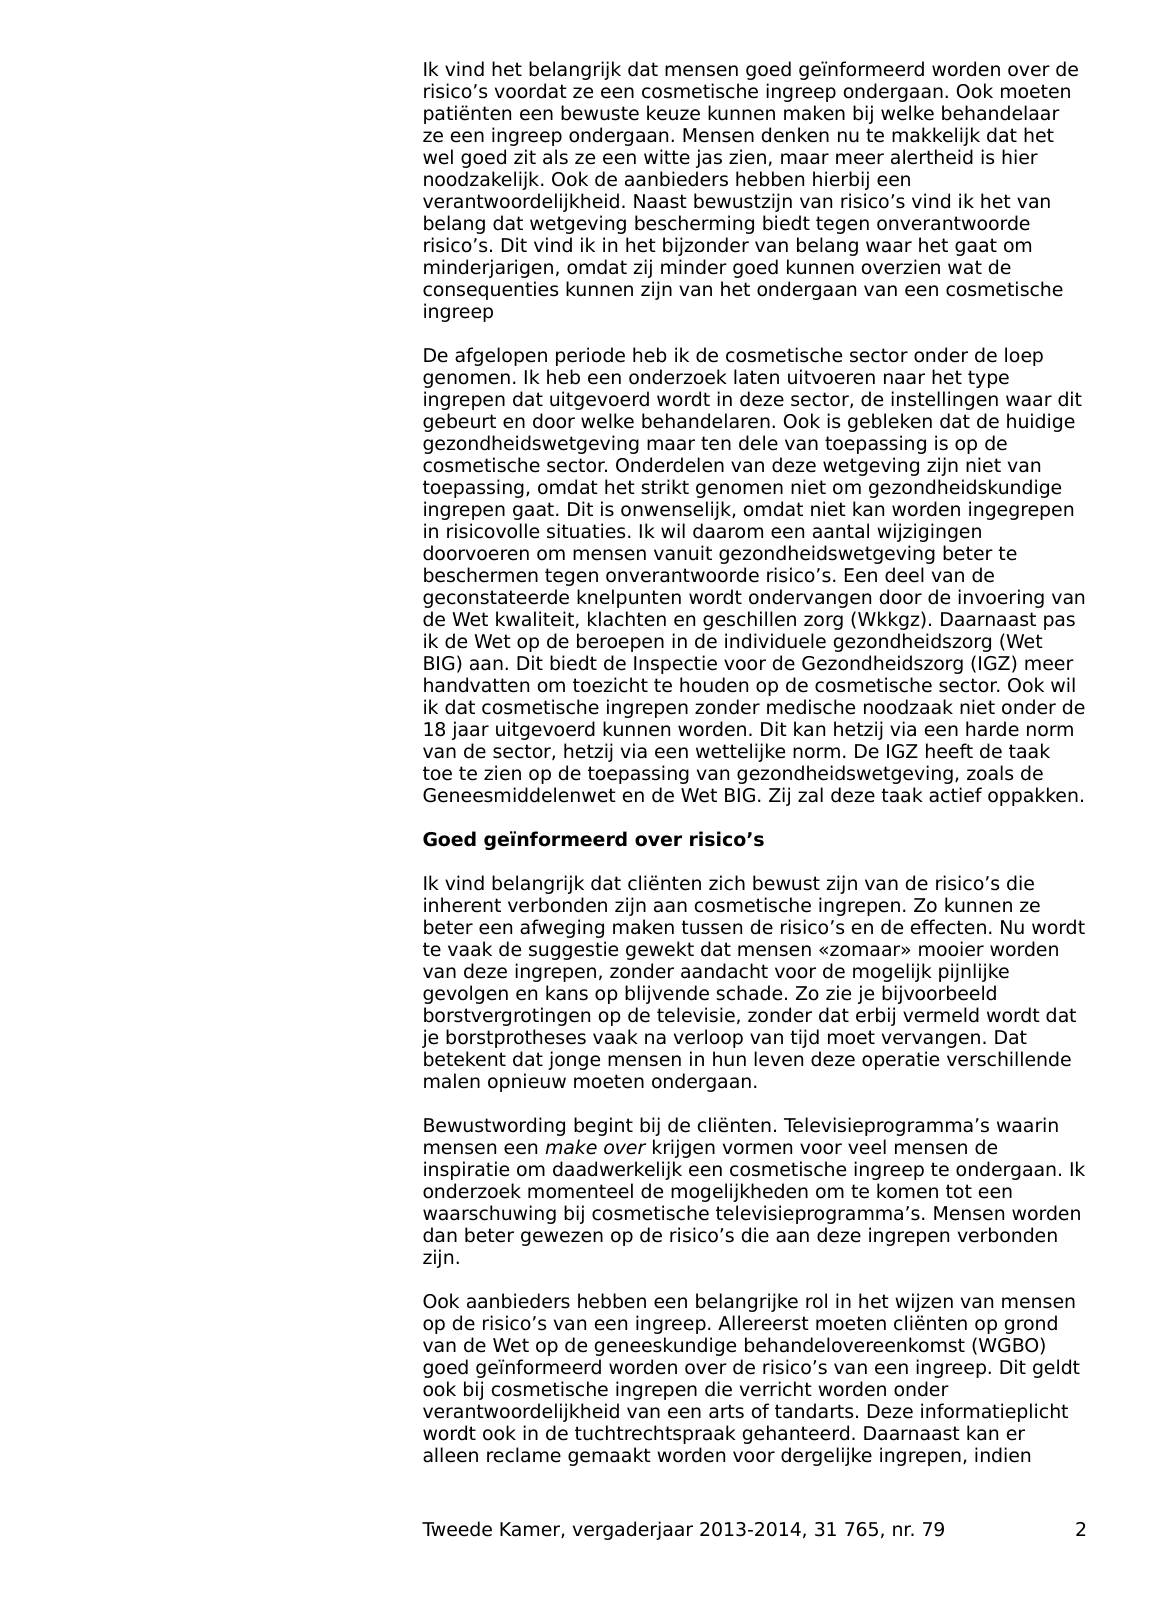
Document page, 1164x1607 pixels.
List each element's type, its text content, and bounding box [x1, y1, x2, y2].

text Bewustwording begint bij de cliënten. Televisieprogramma’s waarin mensen een make over krijgen vormen voor veel mensen de inspiratie om daadwerkelijk een cosmetische ingreep te ondergaan. Ik onderzoek momenteel de mogelijkheden om te komen tot een waarschuwing bij cosmetische televisieprogramma’s. Mensen worden dan beter gewezen op de risico’s die aan deze ingrepen verbonden zijn. [422, 1115, 1087, 1269]
text Ook aanbieders hebben een belangrijke rol in het wijzen van mensen op de risico’s van een ingreep. Allereerst moeten cliënten op grond van de Wet op de geneeskundige behandelovereenkomst (WGBO) goed geïnformeerd worden over de risico’s van een ingreep. Dit geldt ook bij cosmetische ingrepen die verricht worden onder verantwoordelijkheid van een arts of tandarts. Deze informatieplicht wordt ook in de tuchtrechtspraak gehanteerd. Daarnaast kan er alleen reclame gemaakt worden voor dergelijke ingrepen, indien [422, 1291, 1087, 1467]
text De afgelopen periode heb ik de cosmetische sector onder de loep genomen. Ik heb een onderzoek laten uitvoeren naar het type ingrepen dat uitgevoerd wordt in deze sector, de instellingen waar dit gebeurt en door welke behandelaren. Ook is gebleken dat de huidige gezondheidswetgeving maar ten dele van toepassing is op de cosmetische sector. Onderdelen van deze wetgeving zijn niet van toepassing, omdat het strikt genomen niet om gezondheidskundige ingrepen gaat. Dit is onwenselijk, omdat niet kan worden ingegrepen in risicovolle situaties. Ik wil daarom een aantal wijzigingen doorvoeren om mensen vanuit gezondheidswetgeving beter te beschermen tegen onverantwoorde risico’s. Een deel van de geconstateerde knelpunten wordt ondervangen door de invoering van de Wet kwaliteit, klachten en geschillen zorg (Wkkgz). Daarnaast pas ik de Wet op de beroepen in de individuele gezondheidszorg (Wet BIG) aan. Dit biedt de Inspectie voor de Gezondheidszorg (IGZ) meer handvatten om toezicht te houden op de cosmetische sector. Ook wil ik dat cosmetische ingrepen zonder medische noodzaak niet onder de 18 jaar uitgevoerd kunnen worden. Dit kan hetzij via een harde norm van de sector, hetzij via een wettelijke norm. De IGZ heeft de taak toe te zien op de toepassing van gezondheidswetgeving, zoals de Geneesmiddelenwet en de Wet BIG. Zij zal deze taak actief oppakken. [422, 345, 1087, 807]
text Ik vind het belangrijk dat mensen goed geïnformeerd worden over de risico’s voordat ze een cosmetische ingreep ondergaan. Ook moeten patiënten een bewuste keuze kunnen maken bij welke behandelaar ze een ingreep ondergaan. Mensen denken nu te makkelijk dat het wel goed zit als ze een witte jas zien, maar meer alertheid is hier noodzakelijk. Ook de aanbieders hebben hierbij een verantwoordelijkheid. Naast bewustzijn van risico’s vind ik het van belang dat wetgeving bescherming biedt tegen onverantwoorde risico’s. Dit vind ik in het bijzonder van belang waar het gaat om minderjarigen, omdat zij minder goed kunnen overzien wat de consequenties kunnen zijn van het ondergaan van een cosmetische ingreep [422, 59, 1087, 323]
text Ik vind belangrijk dat cliënten zich bewust zijn van de risico’s die inherent verbonden zijn aan cosmetische ingrepen. Zo kunnen ze beter een afweging maken tussen de risico’s en de effecten. Nu wordt te vaak de suggestie gewekt dat mensen «zomaar» mooier worden van deze ingrepen, zonder aandacht voor de mogelijk pijnlijke gevolgen en kans op blijvende schade. Zo zie je bijvoorbeeld borstvergrotingen op de televisie, zonder dat erbij vermeld wordt dat je borstprotheses vaak na verloop van tijd moet vervangen. Dat betekent dat jonge mensen in hun leven deze operatie verschillende malen opnieuw moeten ondergaan. [422, 873, 1087, 1093]
subtitle Goed geïnformeerd over risico’s [422, 829, 1087, 851]
